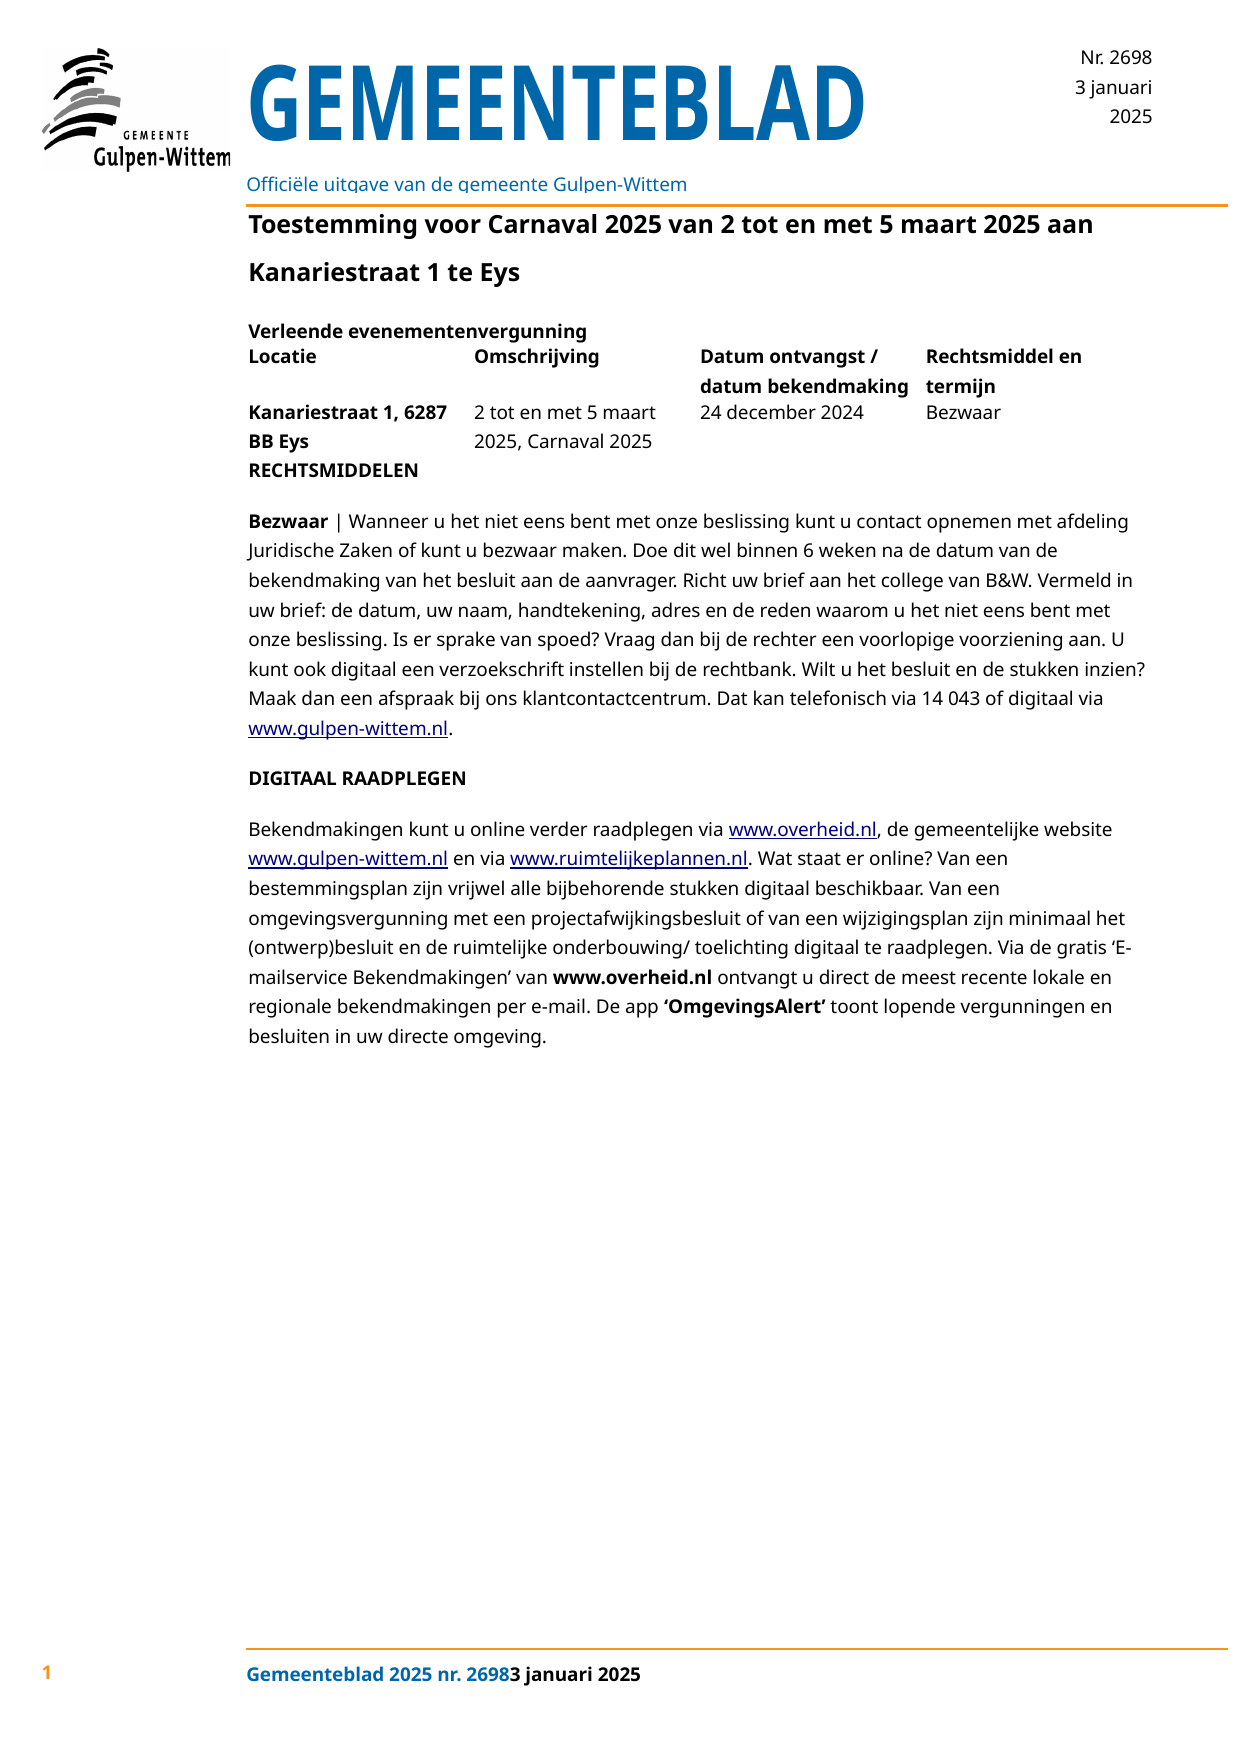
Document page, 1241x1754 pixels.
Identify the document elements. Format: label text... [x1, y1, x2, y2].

text DIGITAAL RAADPLEGEN [248, 766, 1152, 791]
table_cell 24 december 2024 [700, 399, 926, 454]
table_cell Bezwaar [926, 399, 1152, 454]
text Bezwaar | Wanneer u het niet eens bent met onze beslissing kunt u contact opnemen met afdeling Juridische Zaken of kunt u bezwaar maken. Doe dit wel binnen 6 weken na de datum van de bekendmaking van het besluit aan de aanvrager. Richt uw brief aan het college van B&W. Vermeld in uw brief: de datum, uw naam, handtekening, adres en de reden waarom u het niet eens bent met onze beslissing. Is er sprake van spoed? Vraag dan bij de rechter een voorlopige voorziening aan. U kunt ook digitaal een verzoekschrift instellen bij de rechtbank. Wilt u het besluit en de stukken inzien? Maak dan een afspraak bij ons klantcontactcentrum. Dat kan telefonisch via 14 043 of digitaal via www.gulpen-wittem.nl. [248, 508, 1152, 741]
table_cell 2 tot en met 5 maart 2025, Carnaval 2025 [474, 399, 700, 454]
picture [41, 47, 231, 172]
table_cell Rechtsmiddel en termijn [926, 344, 1152, 399]
table_cell Locatie [248, 344, 474, 399]
text Bekendmakingen kunt u online verder raadplegen via www.overheid.nl, de gemeentelijke website www.gulpen-wittem.nl en via www.ruimtelijkeplannen.nl. Wat staat er online? Van een bestemmingsplan zijn vrijwel alle bijbehorende stukken digitaal beschikbaar. Van een omgevingsvergunning met een projectafwijkingsbesluit of van een wijzigingsplan zijn minimaal het (ontwerp)besluit en de ruimtelijke onderbouwing/ toelichting digitaal te raadplegen. Via de gratis ‘E-mailservice Bekendmakingen’ van www.overheid.nl ontvangt u direct de meest recente lokale en regionale bekendmakingen per e-mail. De app ‘OmgevingsAlert’ toont lopende vergunningen en besluiten in uw directe omgeving. [248, 816, 1152, 1049]
table_cell Datum ontvangst / datum bekendmaking [700, 344, 926, 399]
text RECHTSMIDDELEN [248, 458, 1152, 483]
text Toestemming voor Carnaval 2025 van 2 tot en met 5 maart 2025 aan Kanariestraat 1 te Eys [248, 207, 1152, 288]
table_header Verleende evenementenvergunning [248, 318, 1152, 344]
table_cell Kanariestraat 1, 6287 BB Eys [248, 399, 474, 454]
table_cell Omschrijving [474, 344, 700, 399]
